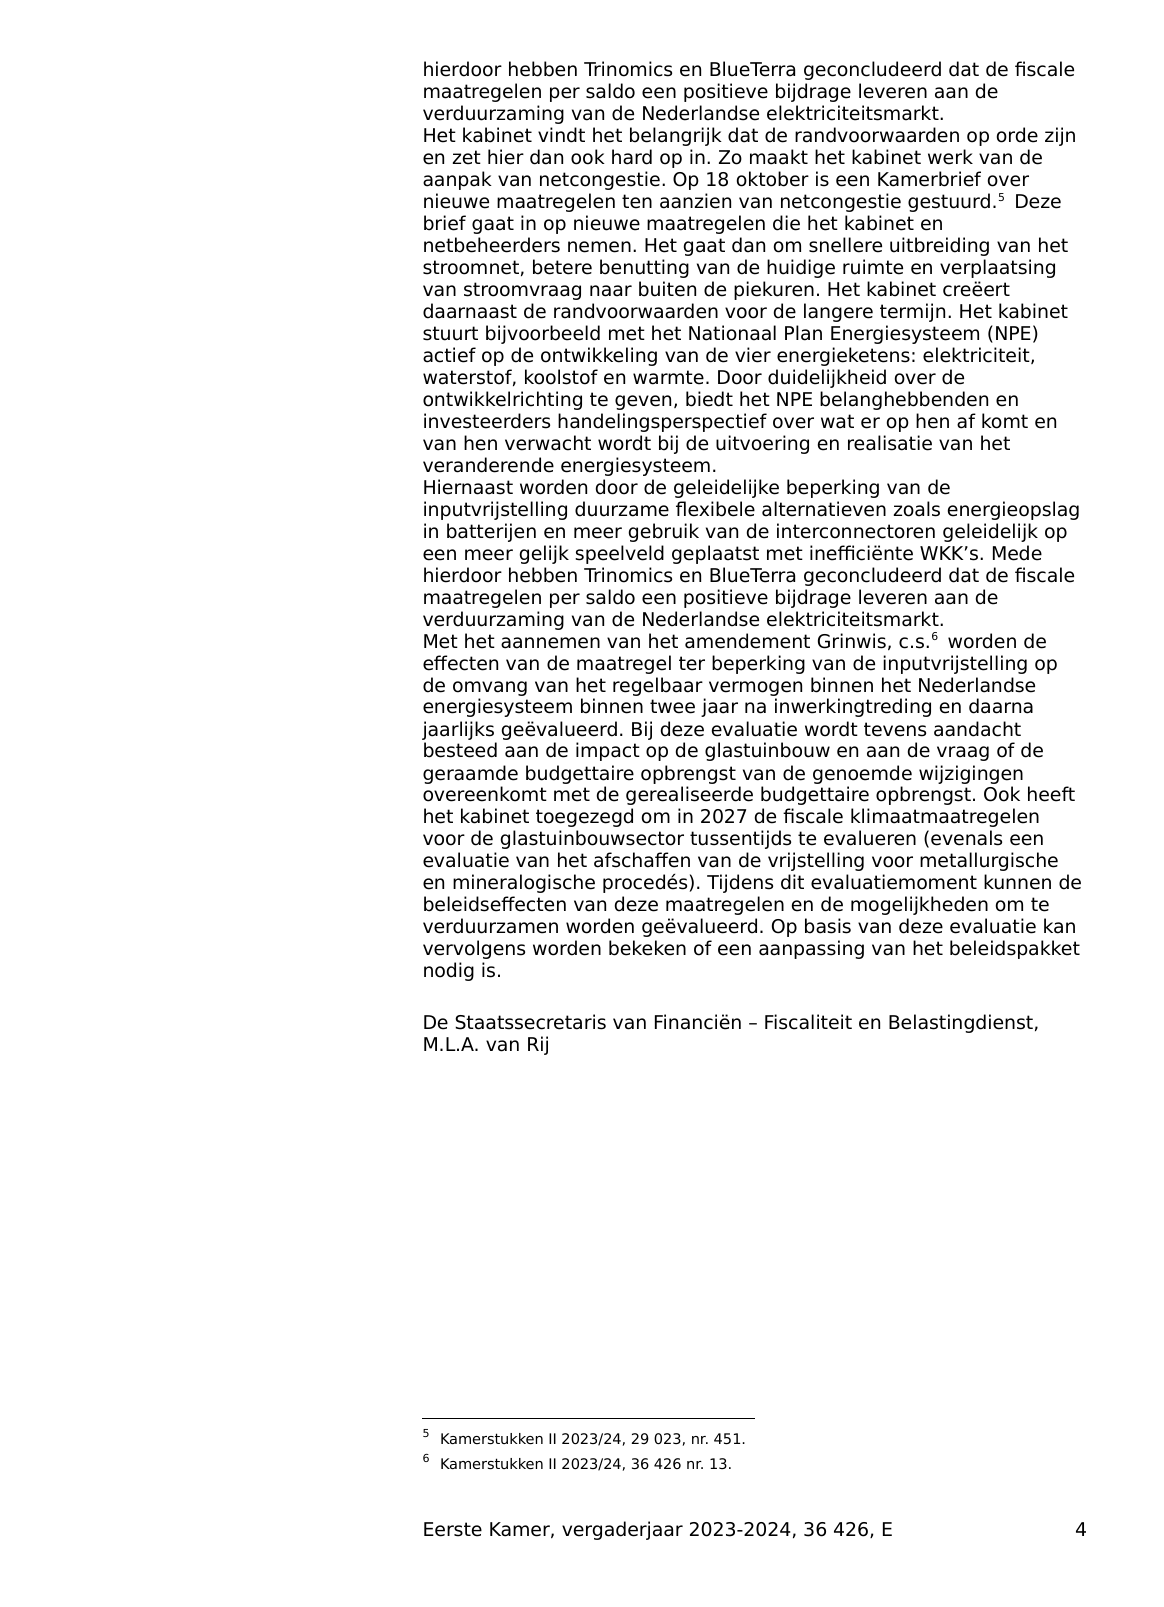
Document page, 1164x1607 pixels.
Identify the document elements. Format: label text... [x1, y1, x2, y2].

text De Staatssecretaris van Financiën – Fiscaliteit en Belastingdienst, M.L.A. van Rij [422, 1012, 1087, 1056]
text hierdoor hebben Trinomics en BlueTerra geconcludeerd dat de fiscale maatregelen per saldo een positieve bijdrage leveren aan de verduurzaming van de Nederlandse elektriciteitsmarkt. [422, 59, 1087, 125]
text Kamerstukken II 2023/24, 36 426 nr. 13. [422, 1452, 1087, 1474]
text Hiernaast worden door de geleidelijke beperking van de inputvrijstelling duurzame flexibele alternatieven zoals energieopslag in batterijen en meer gebruik van de interconnectoren geleidelijk op een meer gelijk speelveld geplaatst met inefficiënte WKK’s. Mede hierdoor hebben Trinomics en BlueTerra geconcludeerd dat de fiscale maatregelen per saldo een positieve bijdrage leveren aan de verduurzaming van de Nederlandse elektriciteitsmarkt. [422, 477, 1087, 631]
text Met het aannemen van het amendement Grinwis, c.s. worden de effecten van de maatregel ter beperking van de inputvrijstelling op de omvang van het regelbaar vermogen binnen het Nederlandse energiesysteem binnen twee jaar na inwerkingtreding en daarna jaarlijks geëvalueerd. Bij deze evaluatie wordt tevens aandacht besteed aan de impact op de glastuinbouw en aan de vraag of de geraamde budgettaire opbrengst van de genoemde wijzigingen overeenkomt met de gerealiseerde budgettaire opbrengst. Ook heeft het kabinet toegezegd om in 2027 de fiscale klimaatmaatregelen voor de glastuinbouwsector tussentijds te evalueren (evenals een evaluatie van het afschaffen van de vrijstelling voor metallurgische en mineralogische procedés). Tijdens dit evaluatiemoment kunnen de beleidseffecten van deze maatregelen en de mogelijkheden om te verduurzamen worden geëvalueerd. Op basis van deze evaluatie kan vervolgens worden bekeken of een aanpassing van het beleidspakket nodig is. [422, 631, 1087, 982]
text Het kabinet vindt het belangrijk dat de randvoorwaarden op orde zijn en zet hier dan ook hard op in. Zo maakt het kabinet werk van de aanpak van netcongestie. Op 18 oktober is een Kamerbrief over nieuwe maatregelen ten aanzien van netcongestie gestuurd. Deze brief gaat in op nieuwe maatregelen die het kabinet en netbeheerders nemen. Het gaat dan om snellere uitbreiding van het stroomnet, betere benutting van de huidige ruimte en verplaatsing van stroomvraag naar buiten de piekuren. Het kabinet creëert daarnaast de randvoorwaarden voor de langere termijn. Het kabinet stuurt bijvoorbeeld met het Nationaal Plan Energiesysteem (NPE) actief op de ontwikkeling van de vier energieketens: elektriciteit, waterstof, koolstof en warmte. Door duidelijkheid over de ontwikkelrichting te geven, biedt het NPE belanghebbenden en investeerders handelingsperspectief over wat er op hen af komt en van hen verwacht wordt bij de uitvoering en realisatie van het veranderende energiesysteem. [422, 125, 1087, 477]
text Kamerstukken II 2023/24, 29 023, nr. 451. [422, 1427, 1087, 1449]
